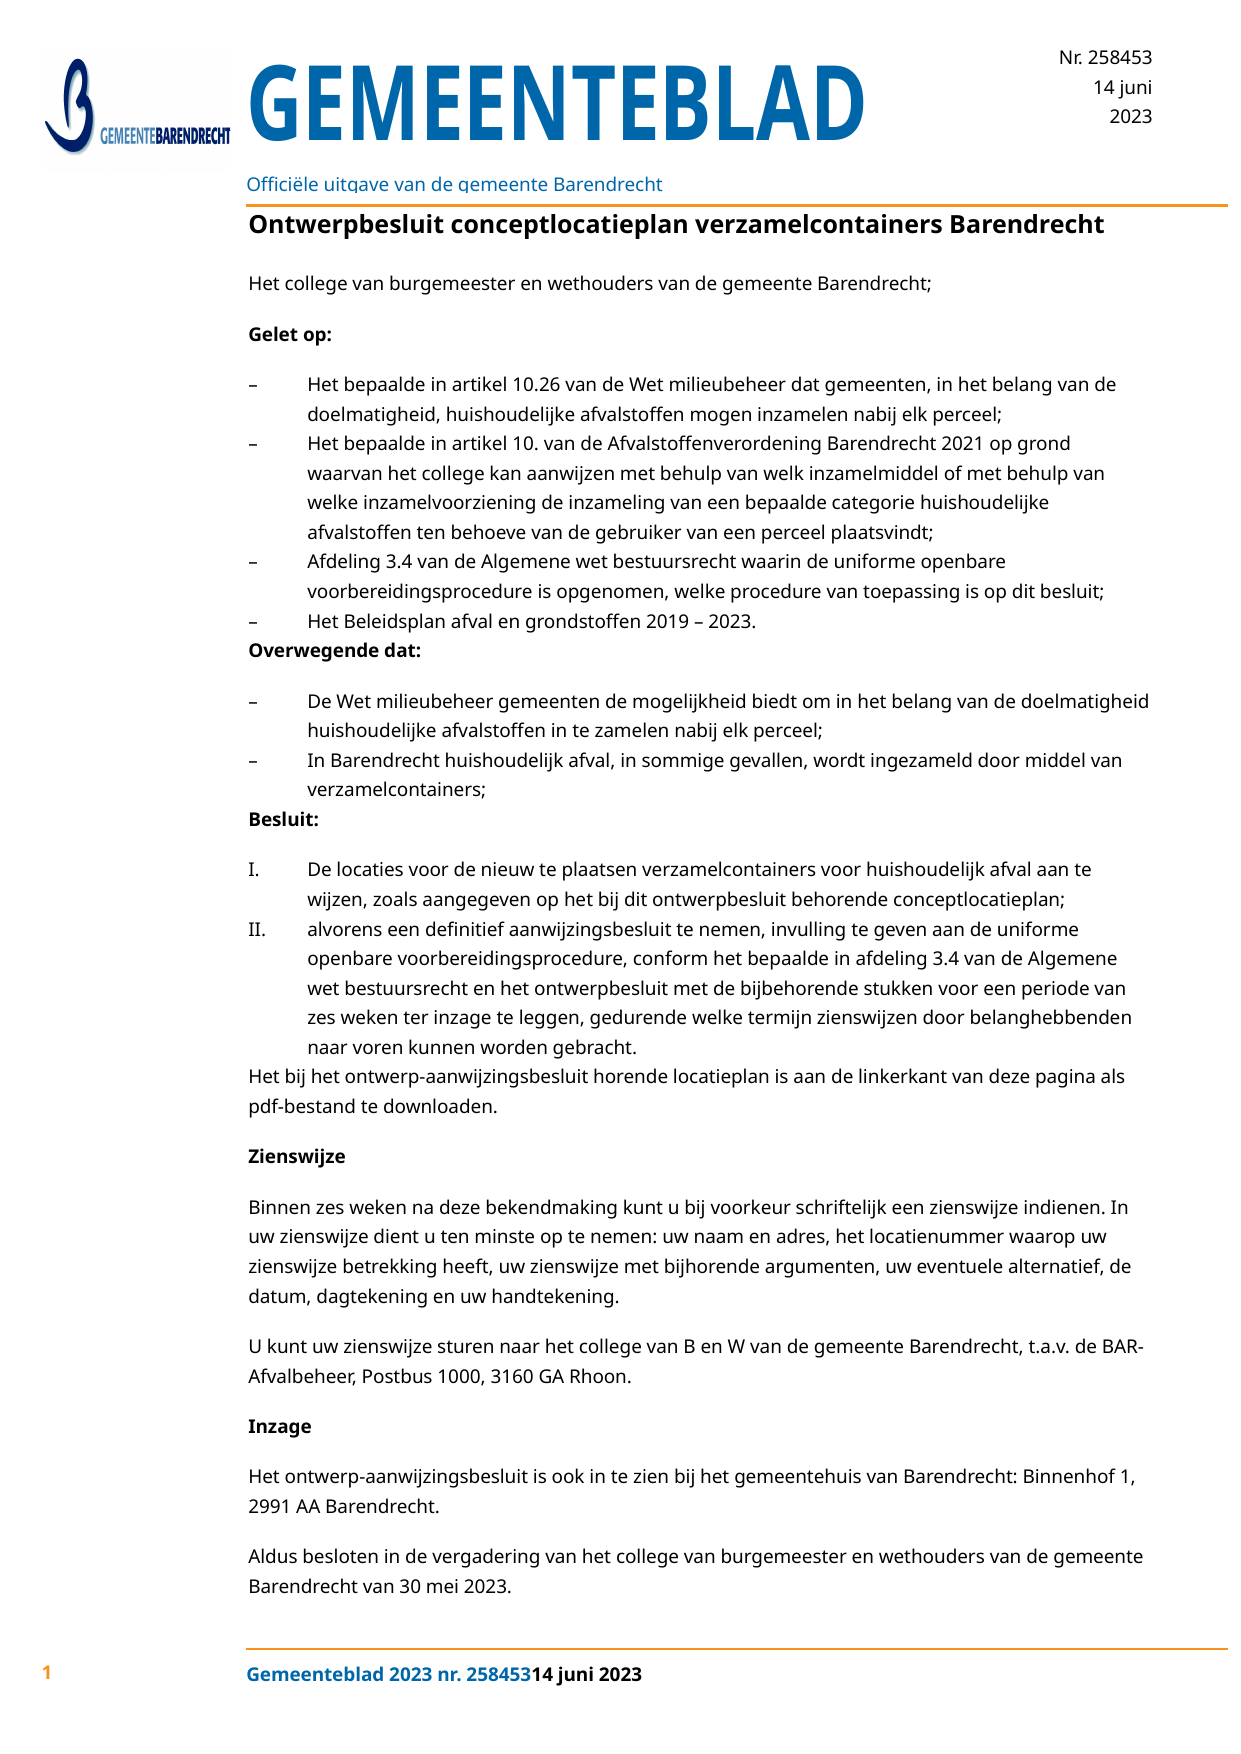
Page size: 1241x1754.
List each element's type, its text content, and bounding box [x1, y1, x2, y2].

text Ontwerpbesluit conceptlocatieplan verzamelcontainers Barendrecht [248, 207, 1152, 241]
picture [41, 47, 231, 172]
text Inzage [248, 1413, 1152, 1439]
list Het bepaalde in artikel 10.26 van de Wet milieubeheer dat gemeenten, in het belang van de doelmatigheid, huishoudelijke afvalstoffen mogen inzamelen nabij elk perceel; [248, 371, 1152, 426]
text Het college van burgemeester en wethouders van de gemeente Barendrecht; [248, 270, 1152, 296]
list Het Beleidsplan afval en grondstoffen 2019 – 2023. [248, 608, 1152, 633]
list In Barendrecht huishoudelijk afval, in sommige gevallen, wordt ingezameld door middel van verzamelcontainers; [248, 747, 1152, 802]
text U kunt uw zienswijze sturen naar het college van B en W van de gemeente Barendrecht, t.a.v. de BAR-Afvalbeheer, Postbus 1000, 3160 GA Rhoon. [248, 1333, 1152, 1388]
text Besluit: [248, 806, 1152, 832]
list De Wet milieubeheer gemeenten de mogelijkheid biedt om in het belang van de doelmatigheid huishoudelijke afvalstoffen in te zamelen nabij elk perceel; [248, 688, 1152, 743]
text Gelet op: [248, 321, 1152, 346]
text Het bij het ontwerp-aanwijzingsbesluit horende locatieplan is aan de linkerkant van deze pagina als pdf-bestand te downloaden. [248, 1064, 1152, 1119]
text Binnen zes weken na deze bekendmaking kunt u bij voorkeur schriftelijk een zienswijze indienen. In uw zienswijze dient u ten minste op te nemen: uw naam en adres, het locatienummer waarop uw zienswijze betrekking heeft, uw zienswijze met bijhorende argumenten, uw eventuele alternatief, de datum, dagtekening en uw handtekening. [248, 1194, 1152, 1308]
text Zienswijze [248, 1144, 1152, 1169]
text Aldus besloten in de vergadering van het college van burgemeester en wethouders van de gemeente Barendrecht van 30 mei 2023. [248, 1544, 1152, 1599]
list De locaties voor de nieuw te plaatsen verzamelcontainers voor huishoudelijk afval aan te wijzen, zoals aangegeven op het bij dit ontwerpbesluit behorende conceptlocatieplan; [248, 857, 1152, 912]
list Het bepaalde in artikel 10. van de Afvalstoffenverordening Barendrecht 2021 op grond waarvan het college kan aanwijzen met behulp van welk inzamelmiddel of met behulp van welke inzamelvoorziening de inzameling van een bepaalde categorie huishoudelijke afvalstoffen ten behoeve van de gebruiker van een perceel plaatsvindt; [248, 430, 1152, 545]
list alvorens een definitief aanwijzingsbesluit te nemen, invulling te geven aan de uniforme openbare voorbereidingsprocedure, conform het bepaalde in afdeling 3.4 van de Algemene wet bestuursrecht en het ontwerpbesluit met de bijbehorende stukken voor een periode van zes weken ter inzage te leggen, gedurende welke termijn zienswijzen door belanghebbenden naar voren kunnen worden gebracht. [248, 916, 1152, 1060]
text Overwegende dat: [248, 637, 1152, 663]
text Het ontwerp-aanwijzingsbesluit is ook in te zien bij het gemeentehuis van Barendrecht: Binnenhof 1, 2991 AA Barendrecht. [248, 1464, 1152, 1519]
list Afdeling 3.4 van de Algemene wet bestuursrecht waarin de uniforme openbare voorbereidingsprocedure is opgenomen, welke procedure van toepassing is op dit besluit; [248, 549, 1152, 604]
